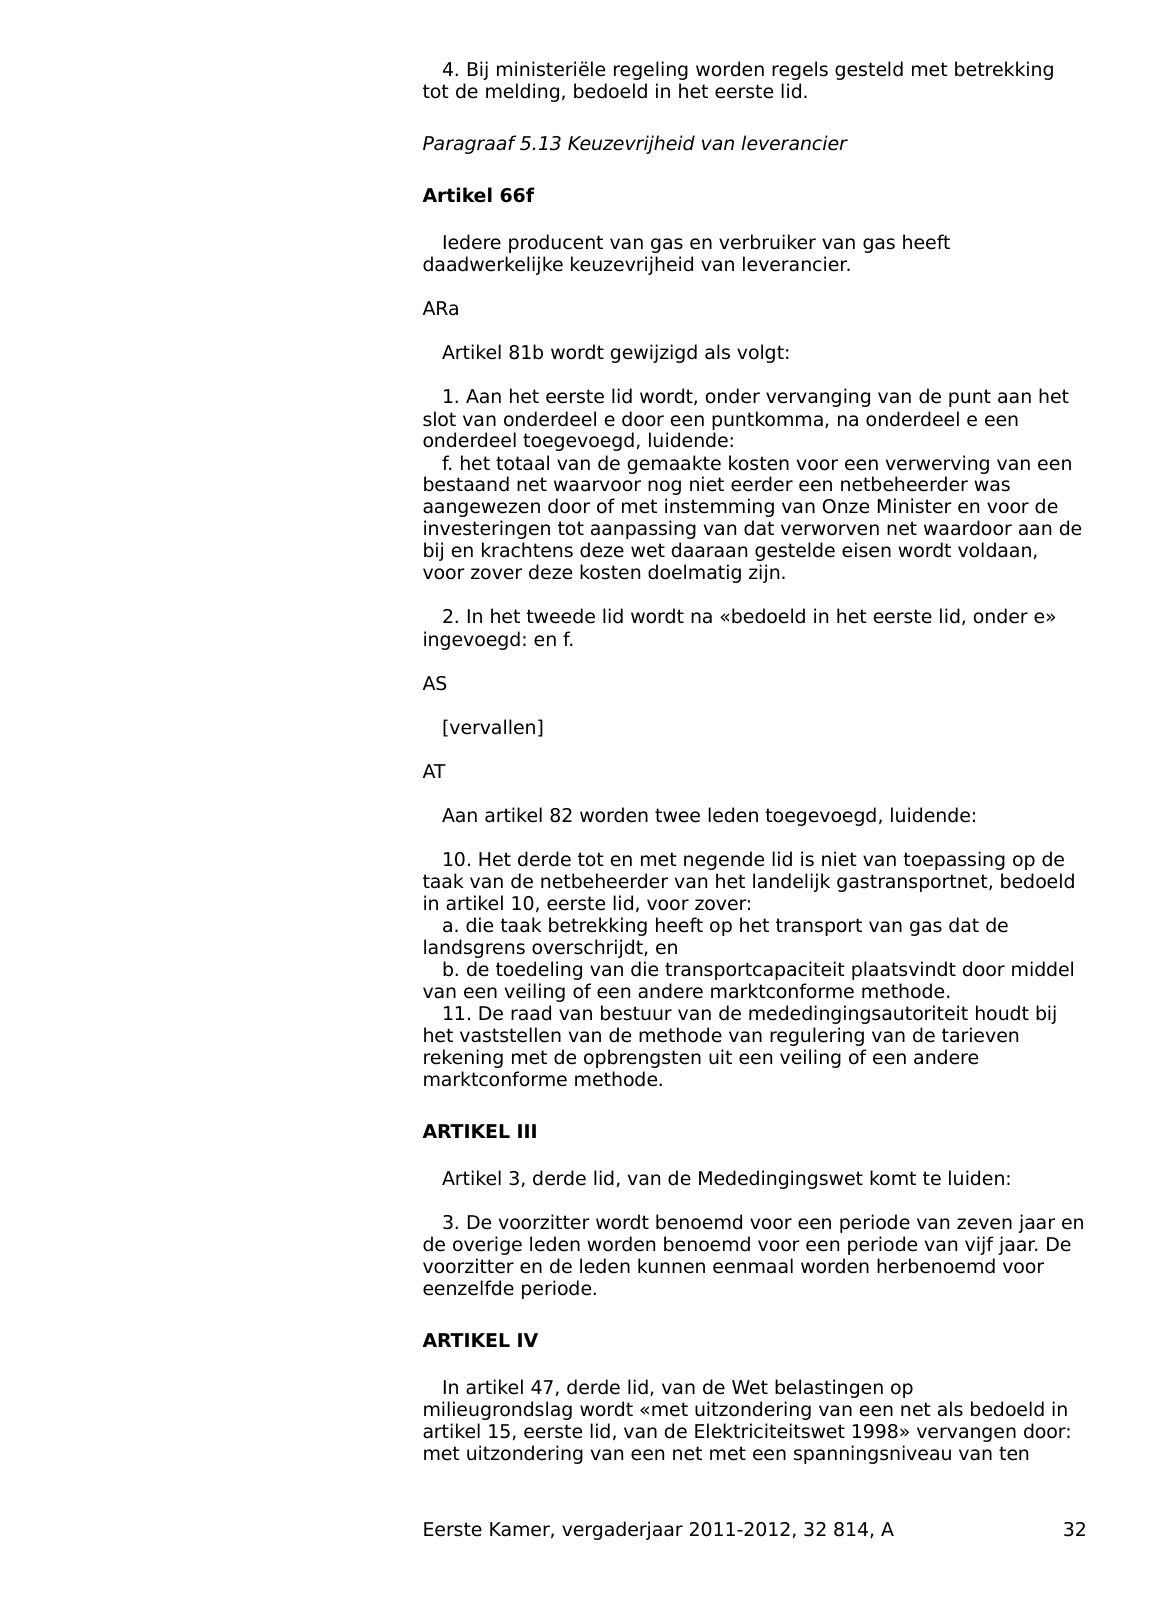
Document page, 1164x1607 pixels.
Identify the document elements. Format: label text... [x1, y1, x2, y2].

text Aan artikel 82 worden twee leden toegevoegd, luidende: [422, 805, 1087, 827]
text AS [422, 673, 1087, 694]
text 11. De raad van bestuur van de mededingingsautoriteit houdt bij het vaststellen van de methode van regulering van de tarieven rekening met de opbrengsten uit een veiling of een andere marktconforme methode. [422, 1003, 1087, 1091]
text 1. Aan het eerste lid wordt, onder vervanging van de punt aan het slot van onderdeel e door een puntkomma, na onderdeel e een onderdeel toegevoegd, luidende: [422, 386, 1087, 452]
text Artikel 3, derde lid, van de Mededingingswet komt te luiden: [422, 1168, 1087, 1190]
subtitle ARTIKEL IV [422, 1330, 1087, 1352]
text In artikel 47, derde lid, van de Wet belastingen op milieugrondslag wordt «met uitzondering van een net als bedoeld in artikel 15, eerste lid, van de Elektriciteitswet 1998» vervangen door: met uitzondering van een net met een spanningsniveau van ten [422, 1377, 1087, 1465]
text f. het totaal van de gemaakte kosten voor een verwerving van een bestaand net waarvoor nog niet eerder een netbeheerder was aangewezen door of met instemming van Onze Minister en voor de investeringen tot aanpassing van dat verworven net waardoor aan de bij en krachtens deze wet daaraan gestelde eisen wordt voldaan, voor zover deze kosten doelmatig zijn. [422, 452, 1087, 584]
text ARa [422, 298, 1087, 320]
subtitle ARTIKEL III [422, 1121, 1087, 1143]
text 3. De voorzitter wordt benoemd voor een periode van zeven jaar en de overige leden worden benoemd voor een periode van vijf jaar. De voorzitter en de leden kunnen eenmaal worden herbenoemd voor eenzelfde periode. [422, 1212, 1087, 1300]
text a. die taak betrekking heeft op het transport van gas dat de landsgrens overschrijdt, en [422, 915, 1087, 959]
text 10. Het derde tot en met negende lid is niet van toepassing op de taak van de netbeheerder van het landelijk gastransportnet, bedoeld in artikel 10, eerste lid, voor zover: [422, 849, 1087, 915]
text Artikel 81b wordt gewijzigd als volgt: [422, 342, 1087, 364]
text 4. Bij ministeriële regeling worden regels gesteld met betrekking tot de melding, bedoeld in het eerste lid. [422, 59, 1087, 103]
text [vervallen] [422, 717, 1087, 739]
text b. de toedeling van die transportcapaciteit plaatsvindt door middel van een veiling of een andere marktconforme methode. [422, 959, 1087, 1003]
subtitle Artikel 66f [422, 185, 1087, 207]
text 2. In het tweede lid wordt na «bedoeld in het eerste lid, onder e» ingevoegd: en f. [422, 606, 1087, 650]
text Iedere producent van gas en verbruiker van gas heeft daadwerkelijke keuzevrijheid van leverancier. [422, 232, 1087, 276]
text AT [422, 761, 1087, 783]
subtitle Paragraaf 5.13 Keuzevrijheid van leverancier [422, 133, 1087, 155]
